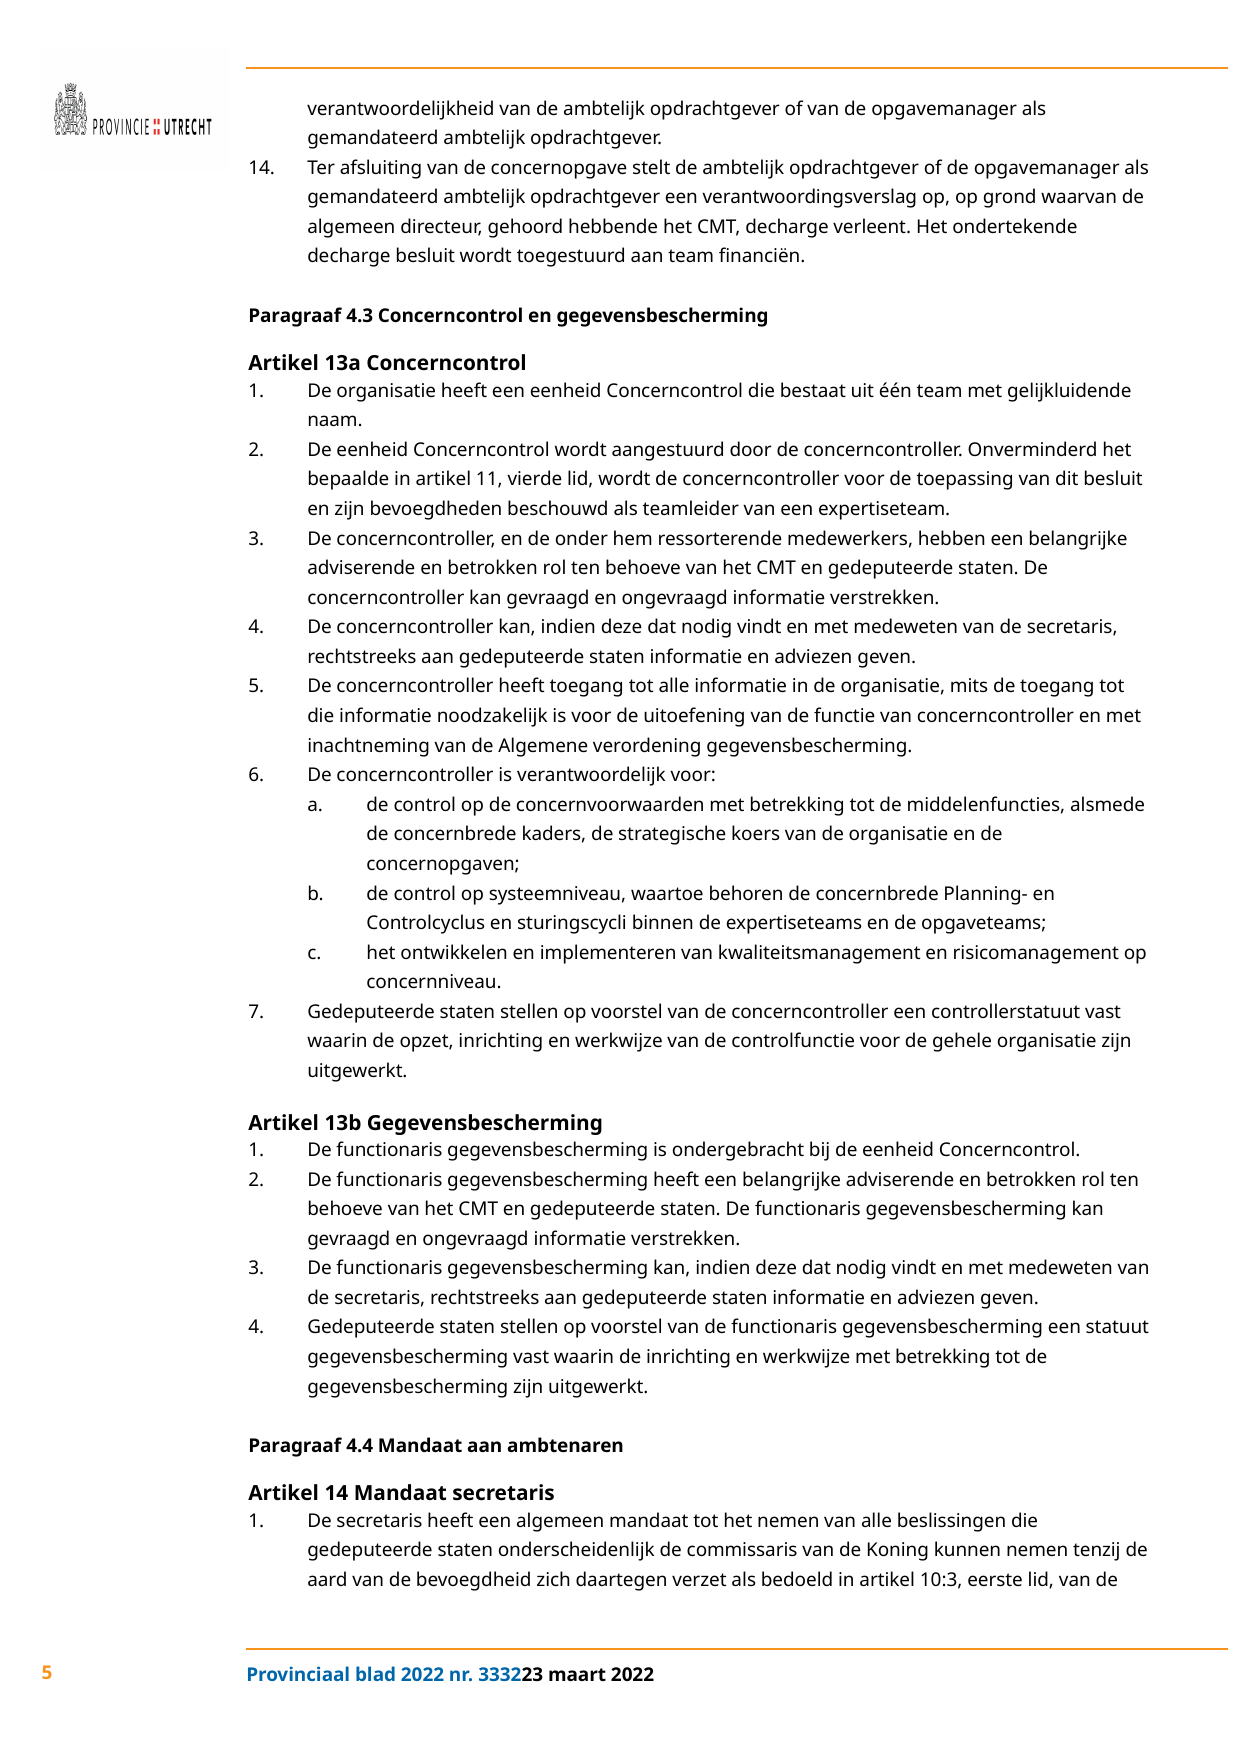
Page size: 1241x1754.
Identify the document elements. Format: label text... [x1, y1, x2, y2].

text Paragraaf 4.3 Concerncontrol en gegevensbescherming [248, 302, 1152, 328]
list verantwoordelijkheid van de ambtelijk opdrachtgever of van de opgavemanager als gemandateerd ambtelijk opdrachtgever. [248, 95, 1152, 150]
text Artikel 13b Gegevensbescherming [248, 1108, 1152, 1136]
list De organisatie heeft een eenheid Concerncontrol die bestaat uit één team met gelijkluidende naam. [248, 377, 1152, 432]
list De eenheid Concerncontrol wordt aangestuurd door de concerncontroller. Onverminderd het bepaalde in artikel 11, vierde lid, wordt de concerncontroller voor de toepassing van dit besluit en zijn bevoegdheden beschouwd als teamleider van een expertiseteam. [248, 436, 1152, 521]
text Paragraaf 4.4 Mandaat aan ambtenaren [248, 1432, 1152, 1458]
list De concerncontroller is verantwoordelijk voor: [248, 761, 1152, 787]
list Gedeputeerde staten stellen op voorstel van de functionaris gegevensbescherming een statuut gegevensbescherming vast waarin de inrichting en werkwijze met betrekking tot de gegevensbescherming zijn uitgewerkt. [248, 1314, 1152, 1398]
text Artikel 13a Concerncontrol [248, 348, 1152, 377]
list Ter afsluiting van de concernopgave stelt de ambtelijk opdrachtgever of de opgavemanager als gemandateerd ambtelijk opdrachtgever een verantwoordingsverslag op, op grond waarvan de algemeen directeur, gehoord hebbende het CMT, decharge verleent. Het ondertekende decharge besluit wordt toegestuurd aan team financiën. [248, 154, 1152, 268]
list De secretaris heeft een algemeen mandaat tot het nemen van alle beslissingen die gedeputeerde staten onderscheidenlijk de commissaris van de Koning kunnen nemen tenzij de aard van de bevoegdheid zich daartegen verzet als bedoeld in artikel 10:3, eerste lid, van de [248, 1507, 1152, 1592]
list De functionaris gegevensbescherming is ondergebracht bij de eenheid Concerncontrol. [248, 1136, 1152, 1162]
list De concerncontroller, en de onder hem ressorterende medewerkers, hebben een belangrijke adviserende en betrokken rol ten behoeve van het CMT en gedeputeerde staten. De concerncontroller kan gevraagd en ongevraagd informatie verstrekken. [248, 525, 1152, 610]
list De functionaris gegevensbescherming heeft een belangrijke adviserende en betrokken rol ten behoeve van het CMT en gedeputeerde staten. De functionaris gegevensbescherming kan gevraagd en ongevraagd informatie verstrekken. [248, 1166, 1152, 1251]
list Gedeputeerde staten stellen op voorstel van de concerncontroller een controllerstatuut vast waarin de opzet, inrichting en werkwijze van de controlfunctie voor de gehele organisatie zijn uitgewerkt. [248, 998, 1152, 1083]
list het ontwikkelen en implementeren van kwaliteitsmanagement en risicomanagement op concernniveau. [307, 939, 1152, 994]
list De concerncontroller heeft toegang tot alle informatie in de organisatie, mits de toegang tot die informatie noodzakelijk is voor de uitoefening van de functie van concerncontroller en met inachtneming van de Algemene verordening gegevensbescherming. [248, 673, 1152, 758]
list De functionaris gegevensbescherming kan, indien deze dat nodig vindt en met medeweten van de secretaris, rechtstreeks aan gedeputeerde staten informatie en adviezen geven. [248, 1254, 1152, 1310]
text Artikel 14 Mandaat secretaris [248, 1478, 1152, 1507]
list De concerncontroller kan, indien deze dat nodig vindt en met medeweten van de secretaris, rechtstreeks aan gedeputeerde staten informatie en adviezen geven. [248, 613, 1152, 669]
list de control op systeemniveau, waartoe behoren de concernbrede Planning- en Controlcyclus en sturingscycli binnen de expertiseteams en de opgaveteams; [307, 880, 1152, 935]
list de control op de concernvoorwaarden met betrekking tot de middelenfuncties, alsmede de concernbrede kaders, de strategische koers van de organisatie en de concernopgaven; [307, 791, 1152, 876]
picture [41, 47, 231, 172]
